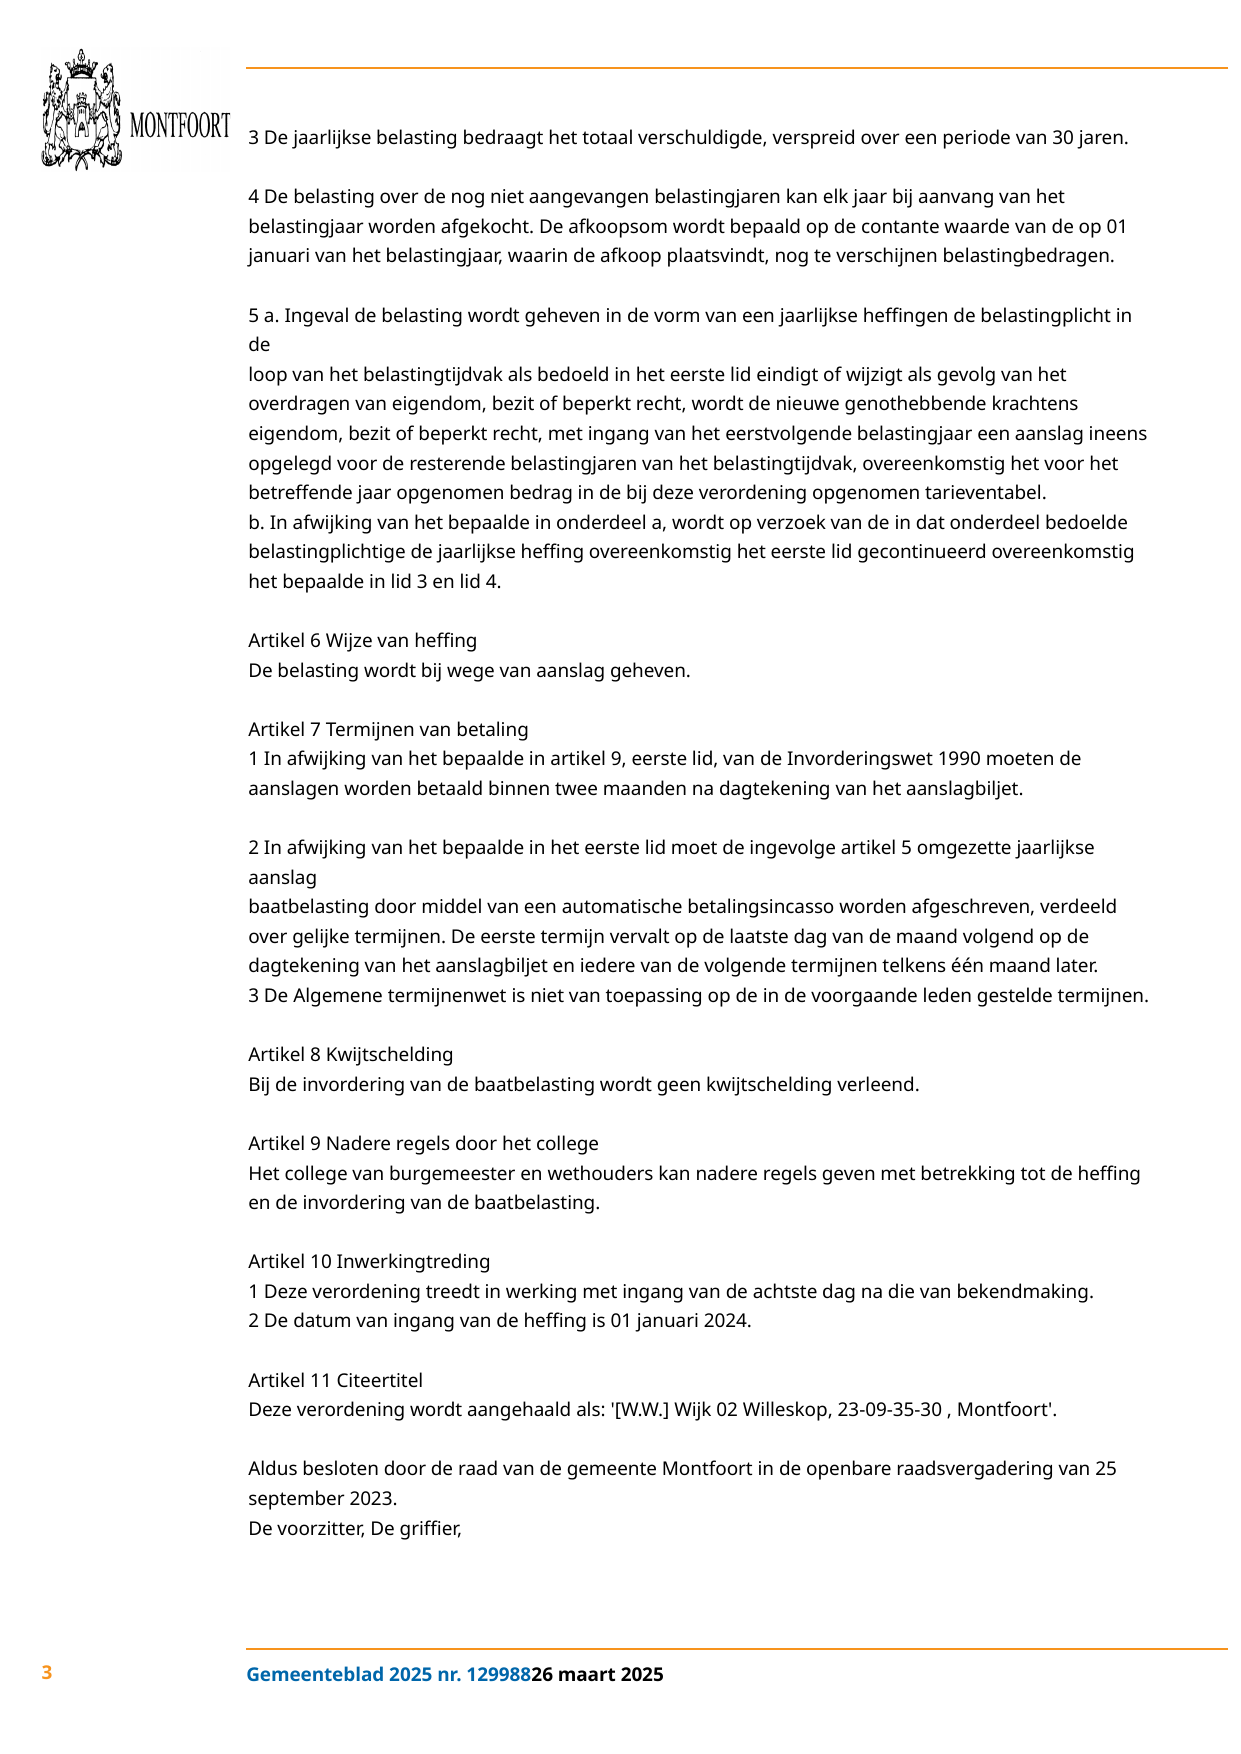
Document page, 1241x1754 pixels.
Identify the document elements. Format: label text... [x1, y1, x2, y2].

text Artikel 11 Citeertitel [248, 1367, 1152, 1393]
text Aldus besloten door de raad van de gemeente Montfoort in de openbare raadsvergadering van 25 september 2023. [248, 1456, 1152, 1511]
text eigendom, bezit of beperkt recht, met ingang van het eerstvolgende belastingjaar een aanslag ineens [248, 420, 1152, 446]
text baatbelasting door middel van een automatische betalingsincasso worden afgeschreven, verdeeld over gelijke termijnen. De eerste termijn vervalt op de laatste dag van de maand volgend op de dagtekening van het aanslagbiljet en iedere van de volgende termijnen telkens één maand later. [248, 893, 1152, 978]
text Artikel 8 Kwijtschelding [248, 1041, 1152, 1067]
text Het college van burgemeester en wethouders kan nadere regels geven met betrekking tot de heffing en de invordering van de baatbelasting. [248, 1160, 1152, 1215]
text Artikel 7 Termijnen van betaling [248, 716, 1152, 742]
text De voorzitter, De griffier, [248, 1515, 1152, 1541]
text loop van het belastingtijdvak als bedoeld in het eerste lid eindigt of wijzigt als gevolg van het [248, 361, 1152, 387]
text 1 In afwijking van het bepaalde in artikel 9, eerste lid, van de Invorderingswet 1990 moeten de aanslagen worden betaald binnen twee maanden na dagtekening van het aanslagbiljet. [248, 746, 1152, 801]
text 2 De datum van ingang van de heffing is 01 januari 2024. [248, 1308, 1152, 1333]
text betreffende jaar opgenomen bedrag in de bij deze verordening opgenomen tarieventabel. [248, 479, 1152, 505]
text opgelegd voor de resterende belastingjaren van het belastingtijdvak, overeenkomstig het voor het [248, 450, 1152, 476]
text Artikel 6 Wijze van heffing [248, 627, 1152, 653]
text 5 a. Ingeval de belasting wordt geheven in de vorm van een jaarlijkse heffingen de belastingplicht in de [248, 302, 1152, 357]
text overdragen van eigendom, bezit of beperkt recht, wordt de nieuwe genothebbende krachtens [248, 391, 1152, 416]
text het bepaalde in lid 3 en lid 4. [248, 568, 1152, 594]
text 1 Deze verordening treedt in werking met ingang van de achtste dag na die van bekendmaking. [248, 1278, 1152, 1304]
text De belasting wordt bij wege van aanslag geheven. [248, 657, 1152, 683]
text belastingplichtige de jaarlijkse heffing overeenkomstig het eerste lid gecontinueerd overeenkomstig [248, 538, 1152, 564]
text 3 De jaarlijkse belasting bedraagt het totaal verschuldigde, verspreid over een periode van 30 jaren. [248, 124, 1152, 150]
text Deze verordening wordt aangehaald als: '[W.W.] Wijk 02 Willeskop, 23-09-35-30 , Montfoort'. [248, 1396, 1152, 1422]
text 4 De belasting over de nog niet aangevangen belastingjaren kan elk jaar bij aanvang van het belastingjaar worden afgekocht. De afkoopsom wordt bepaald op de contante waarde van de op 01 januari van het belastingjaar, waarin de afkoop plaatsvindt, nog te verschijnen belastingbedragen. [248, 183, 1152, 268]
text 3 De Algemene termijnenwet is niet van toepassing op de in de voorgaande leden gestelde termijnen. [248, 982, 1152, 1008]
text Artikel 10 Inwerkingtreding [248, 1248, 1152, 1274]
text Bij de invordering van de baatbelasting wordt geen kwijtschelding verleend. [248, 1071, 1152, 1097]
text Artikel 9 Nadere regels door het college [248, 1130, 1152, 1156]
text b. In afwijking van het bepaalde in onderdeel a, wordt op verzoek van de in dat onderdeel bedoelde [248, 509, 1152, 535]
picture [41, 47, 231, 172]
text 2 In afwijking van het bepaalde in het eerste lid moet de ingevolge artikel 5 omgezette jaarlijkse aanslag [248, 834, 1152, 890]
